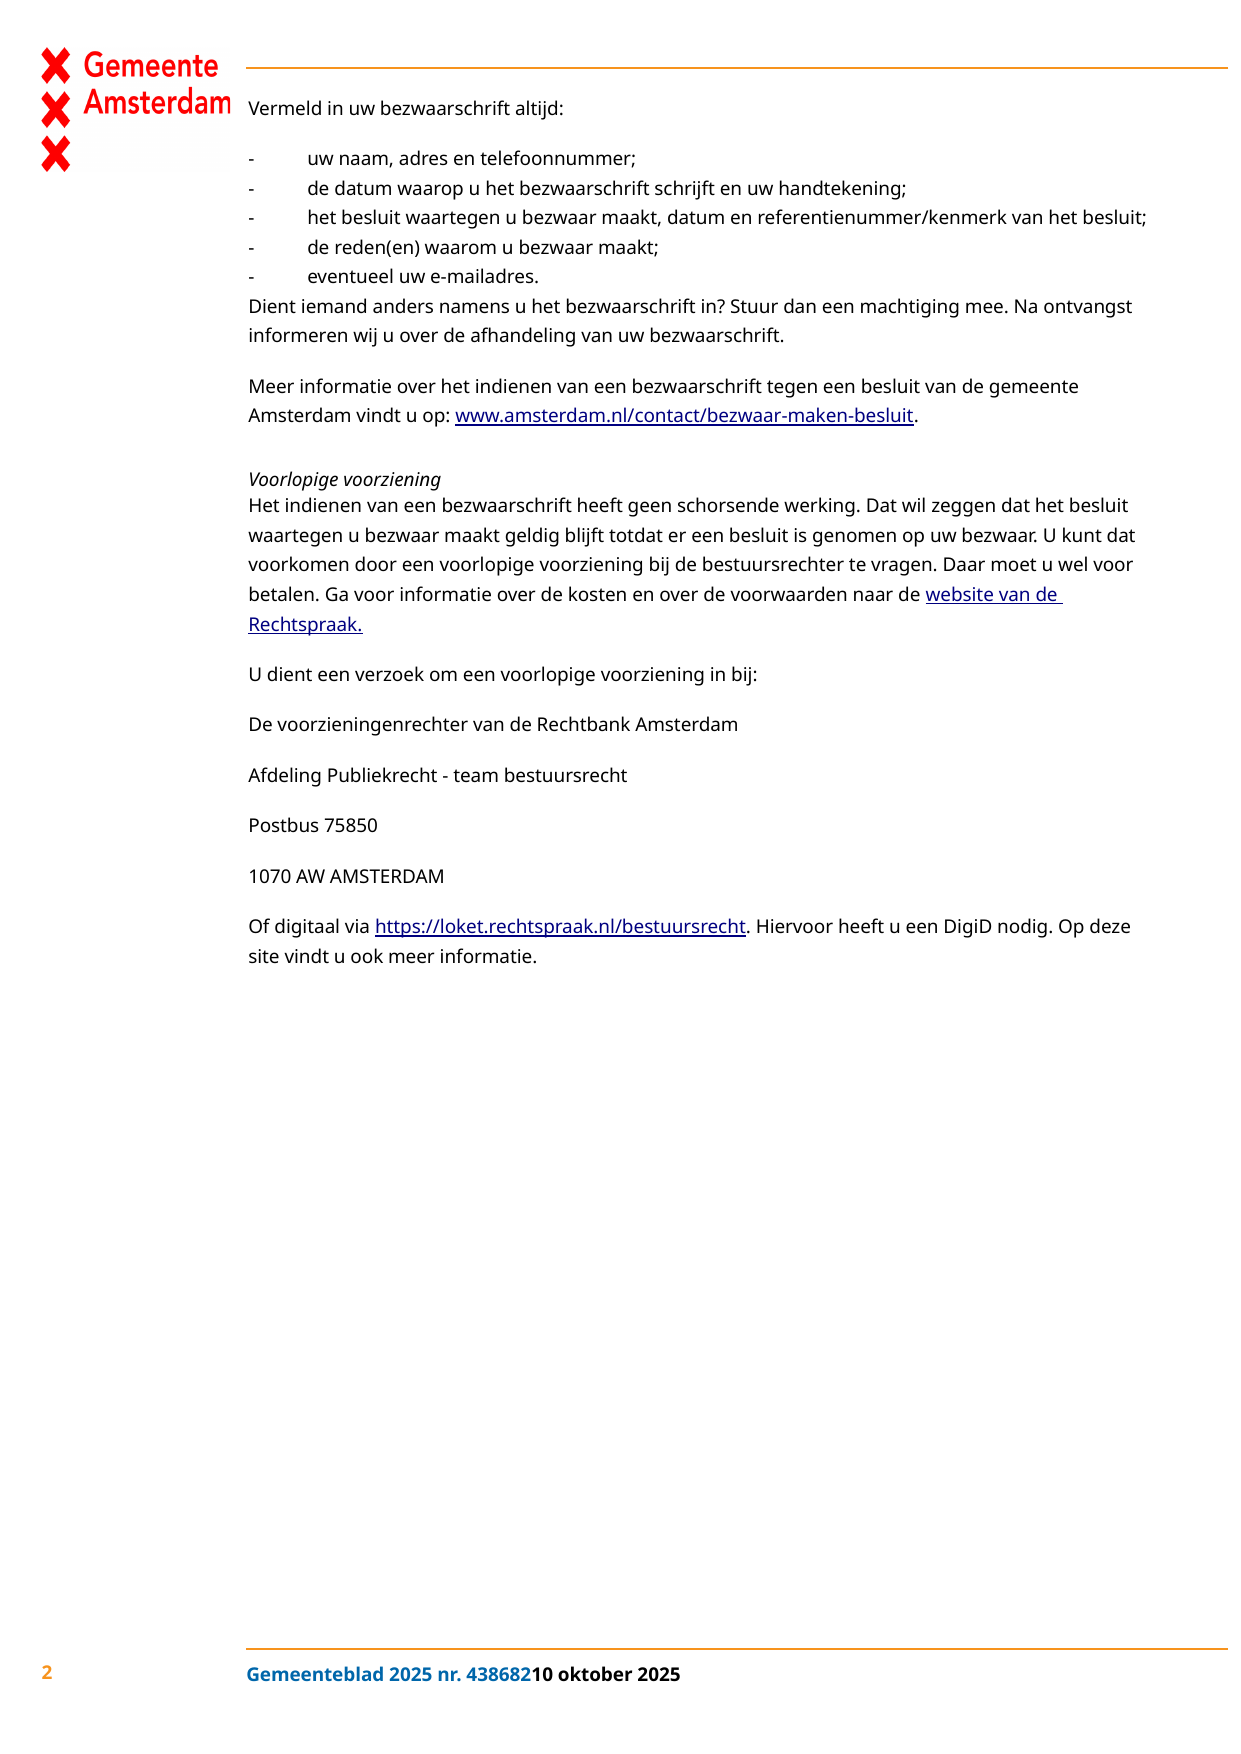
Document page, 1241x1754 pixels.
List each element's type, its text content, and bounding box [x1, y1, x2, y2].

text Dient iemand anders namens u het bezwaarschrift in? Stuur dan een machtiging mee. Na ontvangst informeren wij u over de afhandeling van uw bezwaarschrift. [248, 293, 1152, 348]
list uw naam, adres en telefoonnummer; [248, 145, 1152, 171]
text Of digitaal via https://loket.rechtspraak.nl/bestuursrecht. Hiervoor heeft u een DigiD nodig. Op deze site vindt u ook meer informatie. [248, 913, 1152, 968]
text Afdeling Publiekrecht - team bestuursrecht [248, 762, 1152, 788]
text Het indienen van een bezwaarschrift heeft geen schorsende werking. Dat wil zeggen dat het besluit waartegen u bezwaar maakt geldig blijft totdat er een besluit is genomen op uw bezwaar. U kunt dat voorkomen door een voorlopige voorziening bij de bestuursrechter te vragen. Daar moet u wel voor betalen. Ga voor informatie over de kosten en over de voorwaarden naar de website van de Rechtspraak. [248, 492, 1152, 636]
picture [41, 47, 231, 172]
text Voorlopige voorziening [248, 467, 1152, 492]
text De voorzieningenrechter van de Rechtbank Amsterdam [248, 712, 1152, 737]
list de reden(en) waarom u bezwaar maakt; [248, 234, 1152, 260]
text Meer informatie over het indienen van een bezwaarschrift tegen een besluit van de gemeente Amsterdam vindt u op: www.amsterdam.nl/contact/bezwaar-maken-besluit. [248, 373, 1152, 428]
text U dient een verzoek om een voorlopige voorziening in bij: [248, 661, 1152, 687]
text 1070 AW AMSTERDAM [248, 863, 1152, 888]
list eventueel uw e-mailadres. [248, 263, 1152, 289]
text Postbus 75850 [248, 812, 1152, 838]
list het besluit waartegen u bezwaar maakt, datum en referentienummer/kenmerk van het besluit; [248, 204, 1152, 230]
list de datum waarop u het bezwaarschrift schrijft en uw handtekening; [248, 175, 1152, 201]
text Vermeld in uw bezwaarschrift altijd: [248, 95, 1152, 121]
